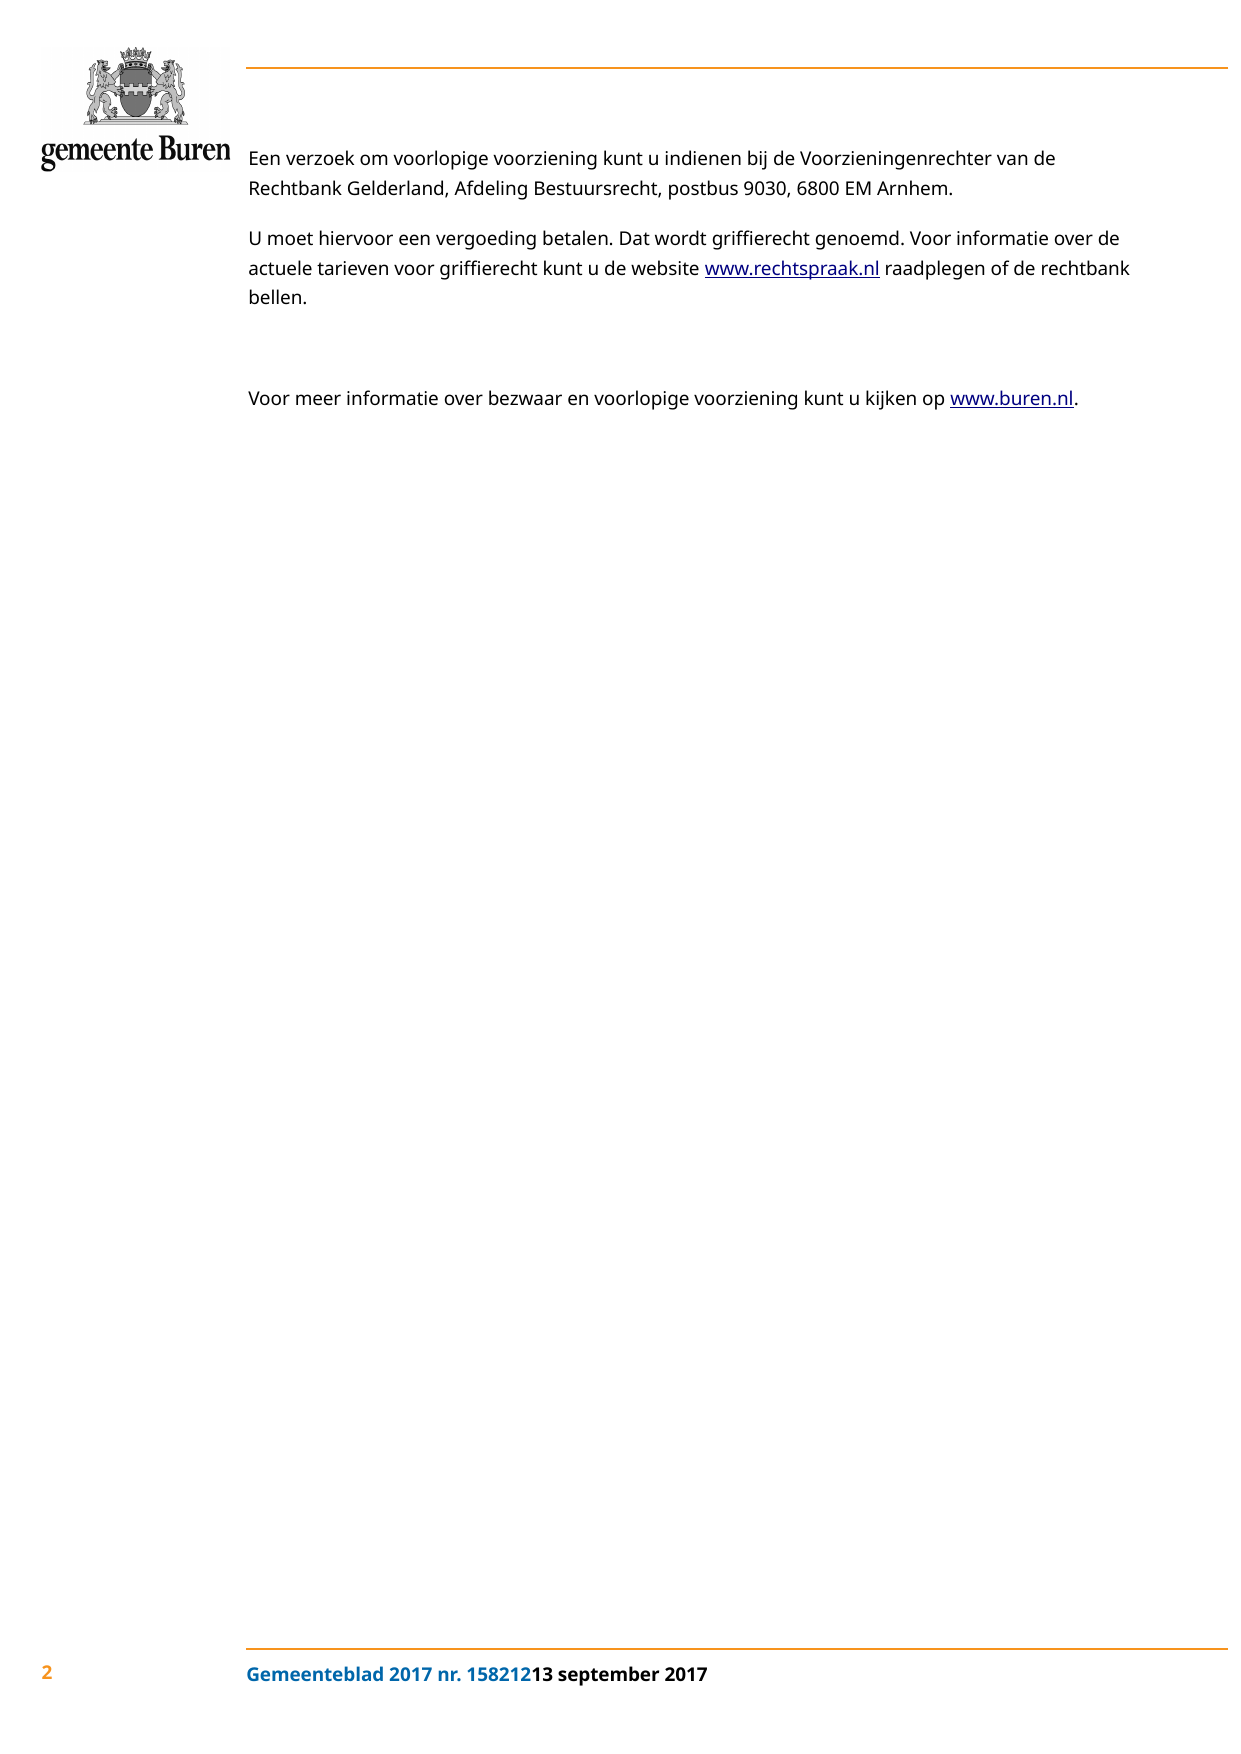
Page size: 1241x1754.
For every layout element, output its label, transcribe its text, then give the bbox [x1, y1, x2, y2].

text U moet hiervoor een vergoeding betalen. Dat wordt griffierecht genoemd. Voor informatie over de actuele tarieven voor griffierecht kunt u de website www.rechtspraak.nl raadplegen of de rechtbank bellen. [248, 225, 1152, 310]
picture [41, 47, 231, 172]
text Voor meer informatie over bezwaar en voorlopige voorziening kunt u kijken op www.buren.nl. [248, 385, 1152, 411]
text Een verzoek om voorlopige voorziening kunt u indienen bij de Voorzieningenrechter van de Rechtbank Gelderland, Afdeling Bestuursrecht, postbus 9030, 6800 EM Arnhem. [248, 145, 1152, 201]
